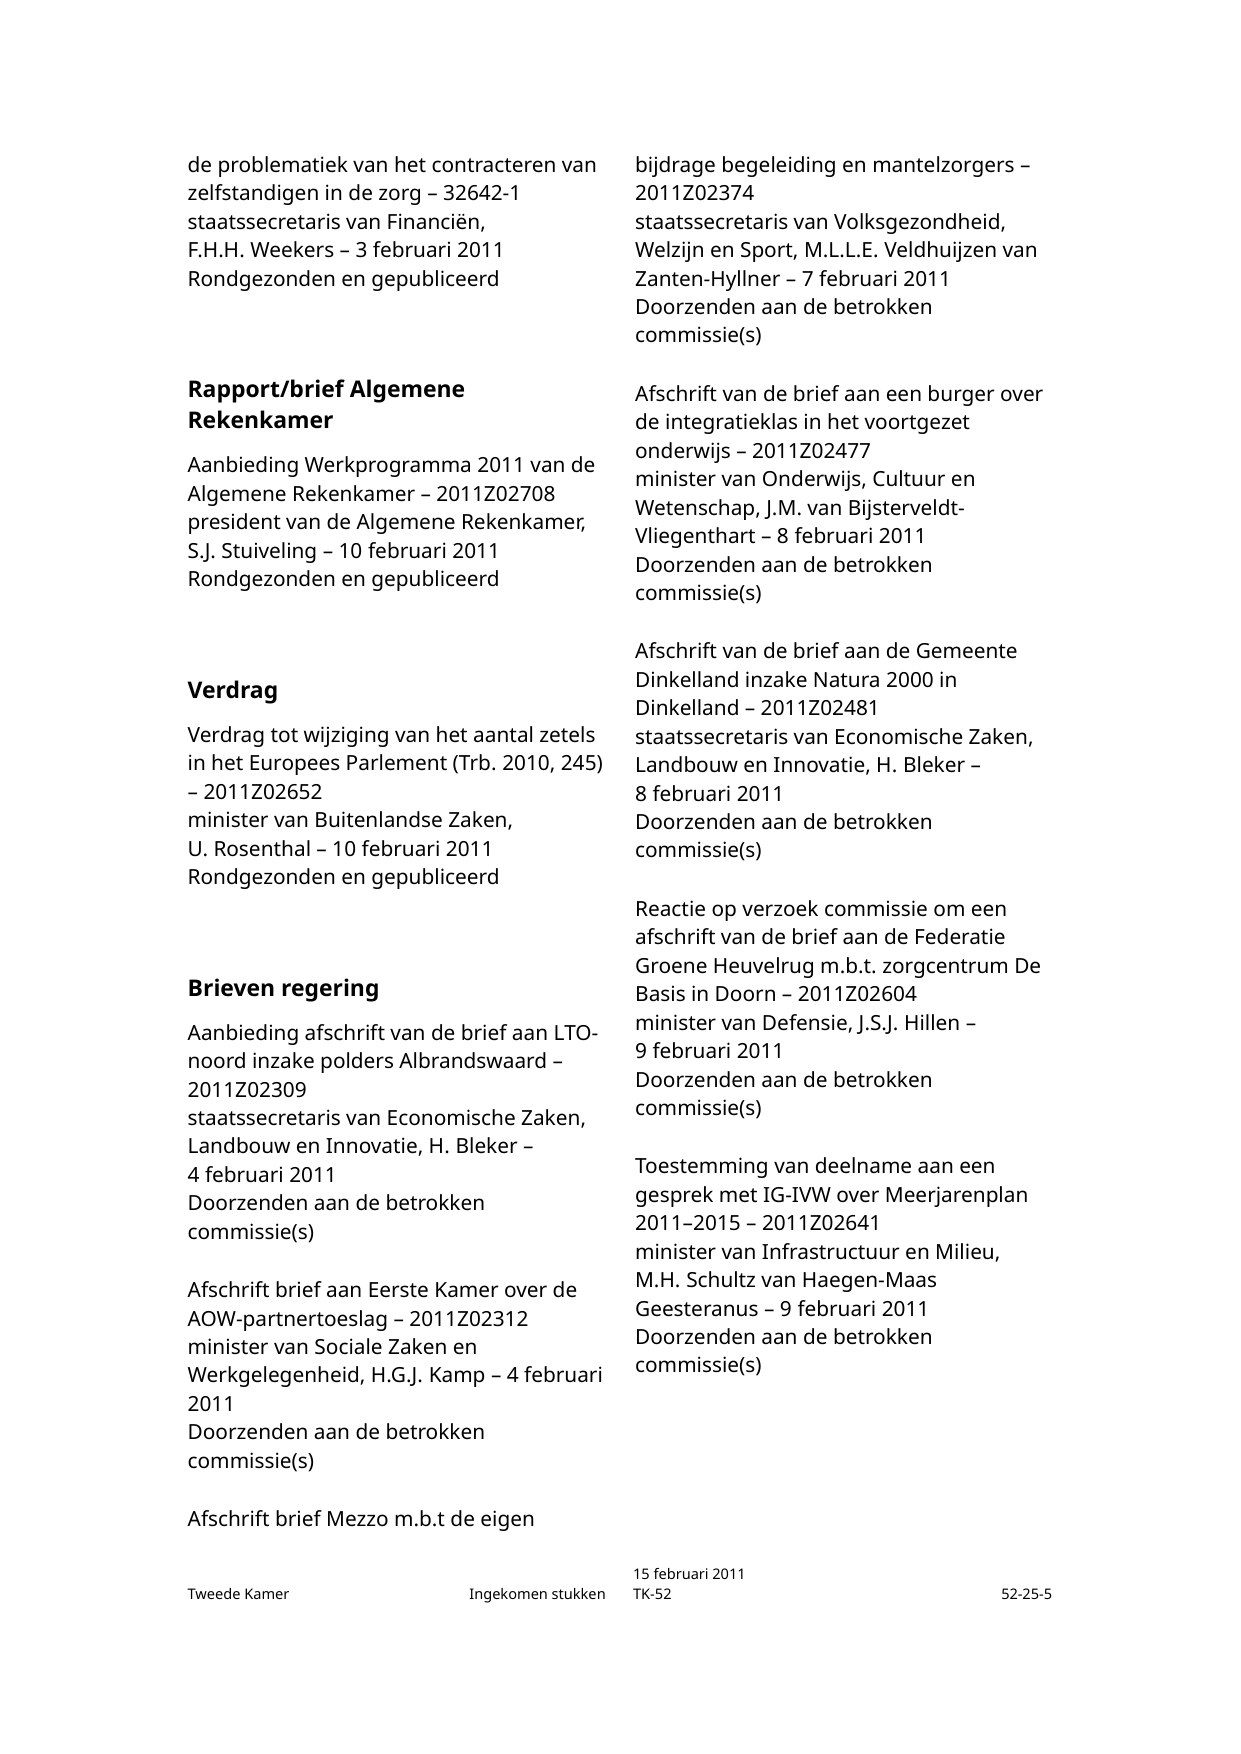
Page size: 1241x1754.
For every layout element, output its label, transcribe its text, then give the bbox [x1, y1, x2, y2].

text staatssecretaris van Economische Zaken, Landbouw en Innovatie, H. Bleker – 8 februari 2011 [635, 722, 1053, 807]
text Afschrift van de brief aan een burger over de integratieklas in het voortgezet onderwijs – 2011Z02477 [635, 379, 1053, 464]
text minister van Onderwijs, Cultuur en Wetenschap, J.M. van Bijsterveldt-Vliegenthart – 8 februari 2011 [635, 464, 1053, 550]
subtitle Rapport/brief Algemene Rekenkamer [187, 373, 605, 436]
text Doorzenden aan de betrokken commissie(s) [635, 550, 1053, 607]
text  [187, 623, 605, 651]
text Aanbieding afschrift van de brief aan LTO-noord inzake polders Albrandswaard – 2011Z02309 [187, 1018, 605, 1103]
text Afschrift brief aan Eerste Kamer over de AOW-partnertoeslag – 2011Z02312 [187, 1275, 605, 1332]
text Doorzenden aan de betrokken commissie(s) [635, 1065, 1053, 1122]
text minister van Defensie, J.S.J. Hillen – 9 februari 2011 [635, 1008, 1053, 1065]
text staatssecretaris van Volksgezondheid, Welzijn en Sport, M.L.L.E. Veldhuijzen van Zanten-Hyllner – 7 februari 2011 [635, 207, 1053, 292]
subtitle Verdrag [187, 674, 605, 705]
text Verdrag tot wijziging van het aantal zetels in het Europees Parlement (Trb. 2010, 245) – 2011Z02652 [187, 720, 605, 805]
text  [635, 1409, 1053, 1437]
text minister van Sociale Zaken en Werkgelegenheid, H.G.J. Kamp – 4 februari 2011 [187, 1332, 605, 1417]
text minister van Infrastructuur en Milieu, M.H. Schultz van Haegen-Maas Geesteranus – 9 februari 2011 [635, 1237, 1053, 1322]
text Rondgezonden en gepubliceerd [187, 862, 605, 891]
text staatssecretaris van Economische Zaken, Landbouw en Innovatie, H. Bleker – 4 februari 2011 [187, 1103, 605, 1188]
text Rondgezonden en gepubliceerd [187, 264, 605, 292]
text Afschrift van de brief aan de Gemeente Dinkelland inzake Natura 2000 in Dinkelland – 2011Z02481 [635, 637, 1053, 722]
text Afschrift brief Mezzo m.b.t de eigen [187, 1504, 605, 1533]
text Doorzenden aan de betrokken commissie(s) [635, 292, 1053, 349]
text Reactie op verzoek commissie om een afschrift van de brief aan de Federatie Groene Heuvelrug m.b.t. zorgcentrum De Basis in Doorn – 2011Z02604 [635, 894, 1053, 1008]
text Doorzenden aan de betrokken commissie(s) [187, 1417, 605, 1474]
text Rondgezonden en gepubliceerd [187, 564, 605, 593]
text Aanbieding Werkprogramma 2011 van de Algemene Rekenkamer – 2011Z02708 [187, 451, 605, 507]
text  [187, 921, 605, 949]
text president van de Algemene Rekenkamer, S.J. Stuiveling – 10 februari 2011 [187, 507, 605, 564]
text bijdrage begeleiding en mantelzorgers – 2011Z02374 [635, 150, 1053, 207]
text Doorzenden aan de betrokken commissie(s) [635, 807, 1053, 864]
text staatssecretaris van Financiën, F.H.H. Weekers – 3 februari 2011 [187, 207, 605, 264]
text minister van Buitenlandse Zaken, U. Rosenthal – 10 februari 2011 [187, 805, 605, 862]
subtitle Brieven regering [187, 972, 605, 1003]
text Toestemming van deelname aan een gesprek met IG-IVW over Meerjarenplan 2011–2015 – 2011Z02641 [635, 1152, 1053, 1237]
text Doorzenden aan de betrokken commissie(s) [635, 1322, 1053, 1379]
text  [187, 322, 605, 351]
text de problematiek van het contracteren van zelfstandigen in de zorg – 32642-1 [187, 150, 605, 207]
text Doorzenden aan de betrokken commissie(s) [187, 1188, 605, 1245]
